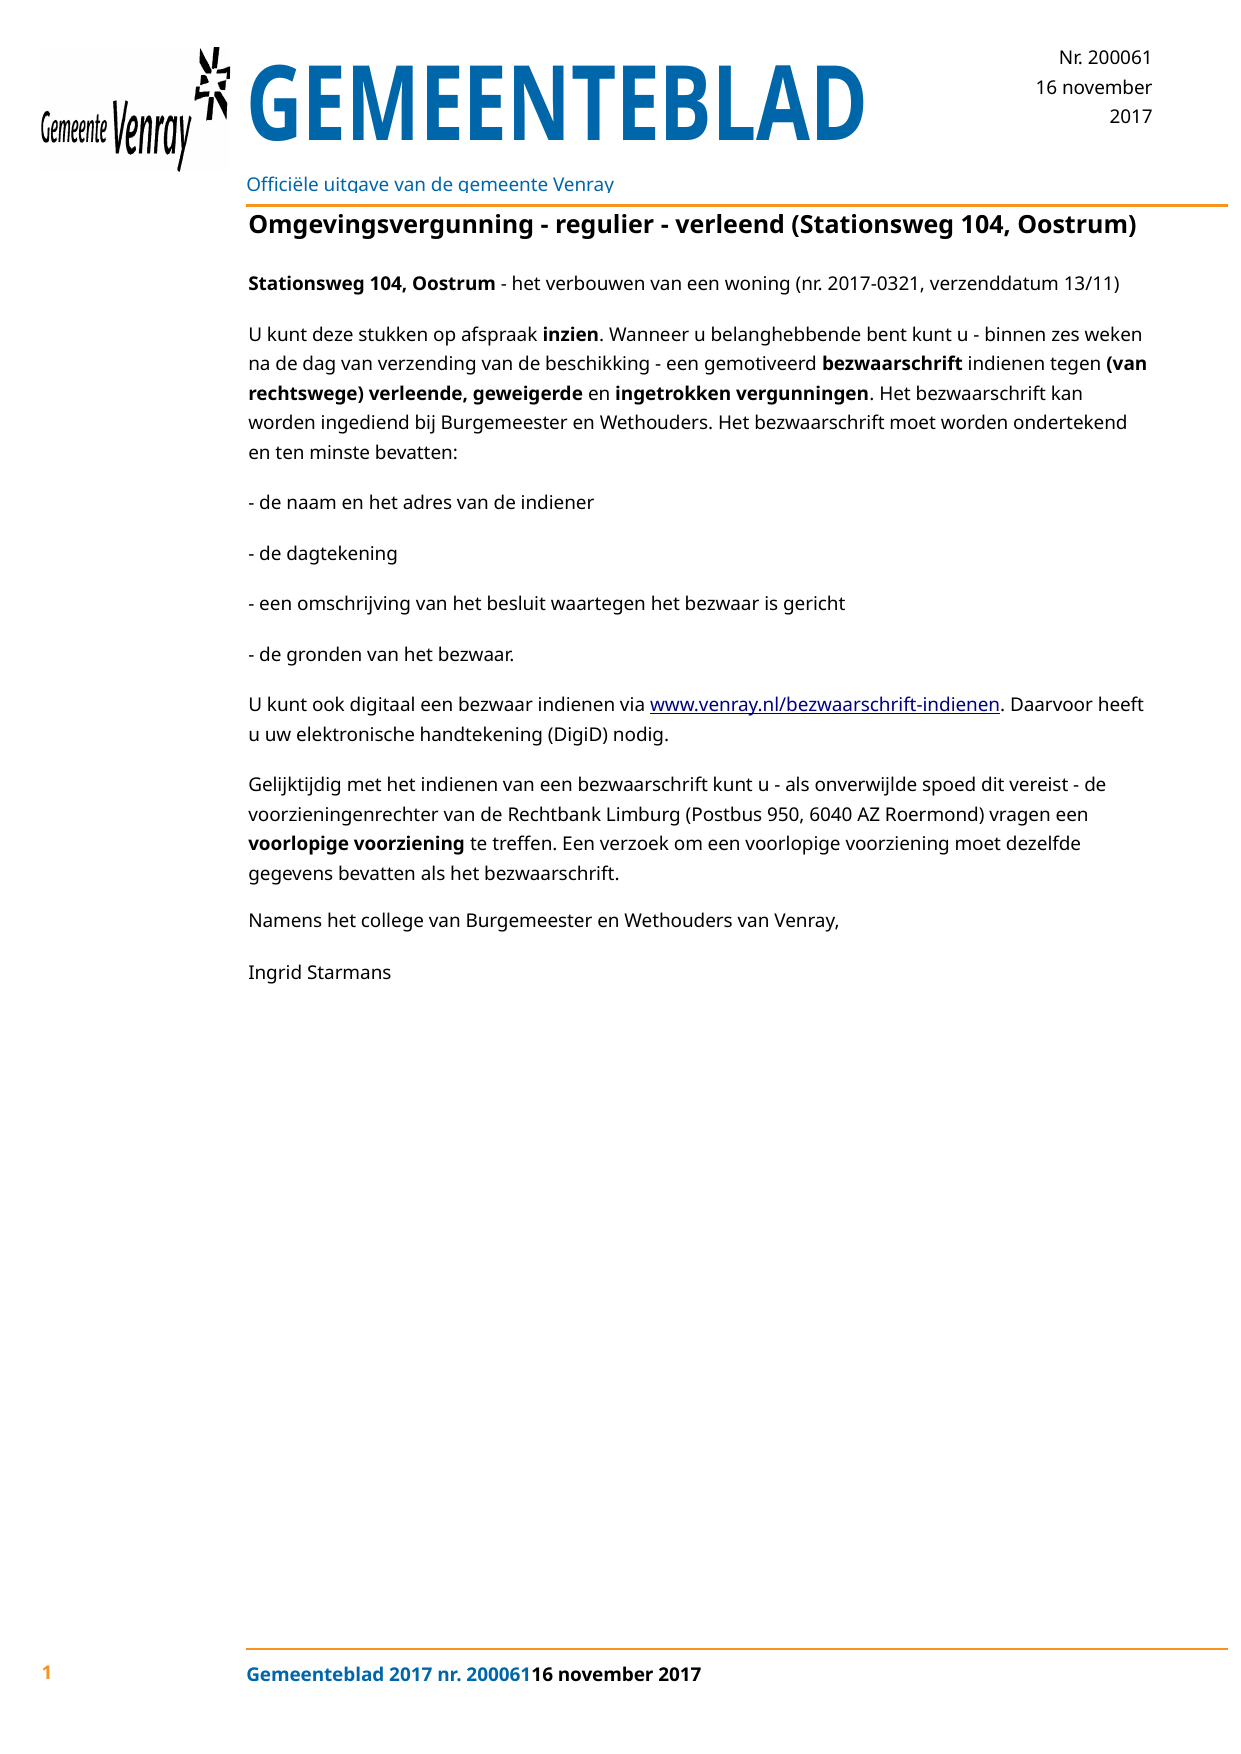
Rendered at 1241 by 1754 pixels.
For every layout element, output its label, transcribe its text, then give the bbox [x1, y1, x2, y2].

text Omgevingsvergunning - regulier - verleend (Stationsweg 104, Oostrum) [248, 207, 1152, 241]
text Gelijktijdig met het indienen van een bezwaarschrift kunt u - als onverwijlde spoed dit vereist - de voorzieningenrechter van de Rechtbank Limburg (Postbus 950, 6040 AZ Roermond) vragen een voorlopige voorziening te treffen. Een verzoek om een voorlopige voorziening moet dezelfde gegevens bevatten als het bezwaarschrift. [248, 771, 1152, 886]
picture [41, 47, 231, 172]
text U kunt ook digitaal een bezwaar indienen via www.venray.nl/bezwaarschrift-indienen. Daarvoor heeft u uw elektronische handtekening (DigiD) nodig. [248, 691, 1152, 746]
text Stationsweg 104, Oostrum - het verbouwen van een woning (nr. 2017-0321, verzenddatum 13/11) [248, 270, 1152, 296]
text - de dagtekening [248, 540, 1152, 566]
text Namens het college van Burgemeester en Wethouders van Venray, [248, 908, 1152, 933]
text - de gronden van het bezwaar. [248, 641, 1152, 666]
text - een omschrijving van het besluit waartegen het bezwaar is gericht [248, 590, 1152, 616]
text Ingrid Starmans [248, 959, 1152, 985]
text - de naam en het adres van de indiener [248, 489, 1152, 515]
text U kunt deze stukken op afspraak inzien. Wanneer u belanghebbende bent kunt u - binnen zes weken na de dag van verzending van de beschikking - een gemotiveerd bezwaarschrift indienen tegen (van rechtswege) verleende, geweigerde en ingetrokken vergunningen. Het bezwaarschrift kan worden ingediend bij Burgemeester en Wethouders. Het bezwaarschrift moet worden ondertekend en ten minste bevatten: [248, 321, 1152, 465]
